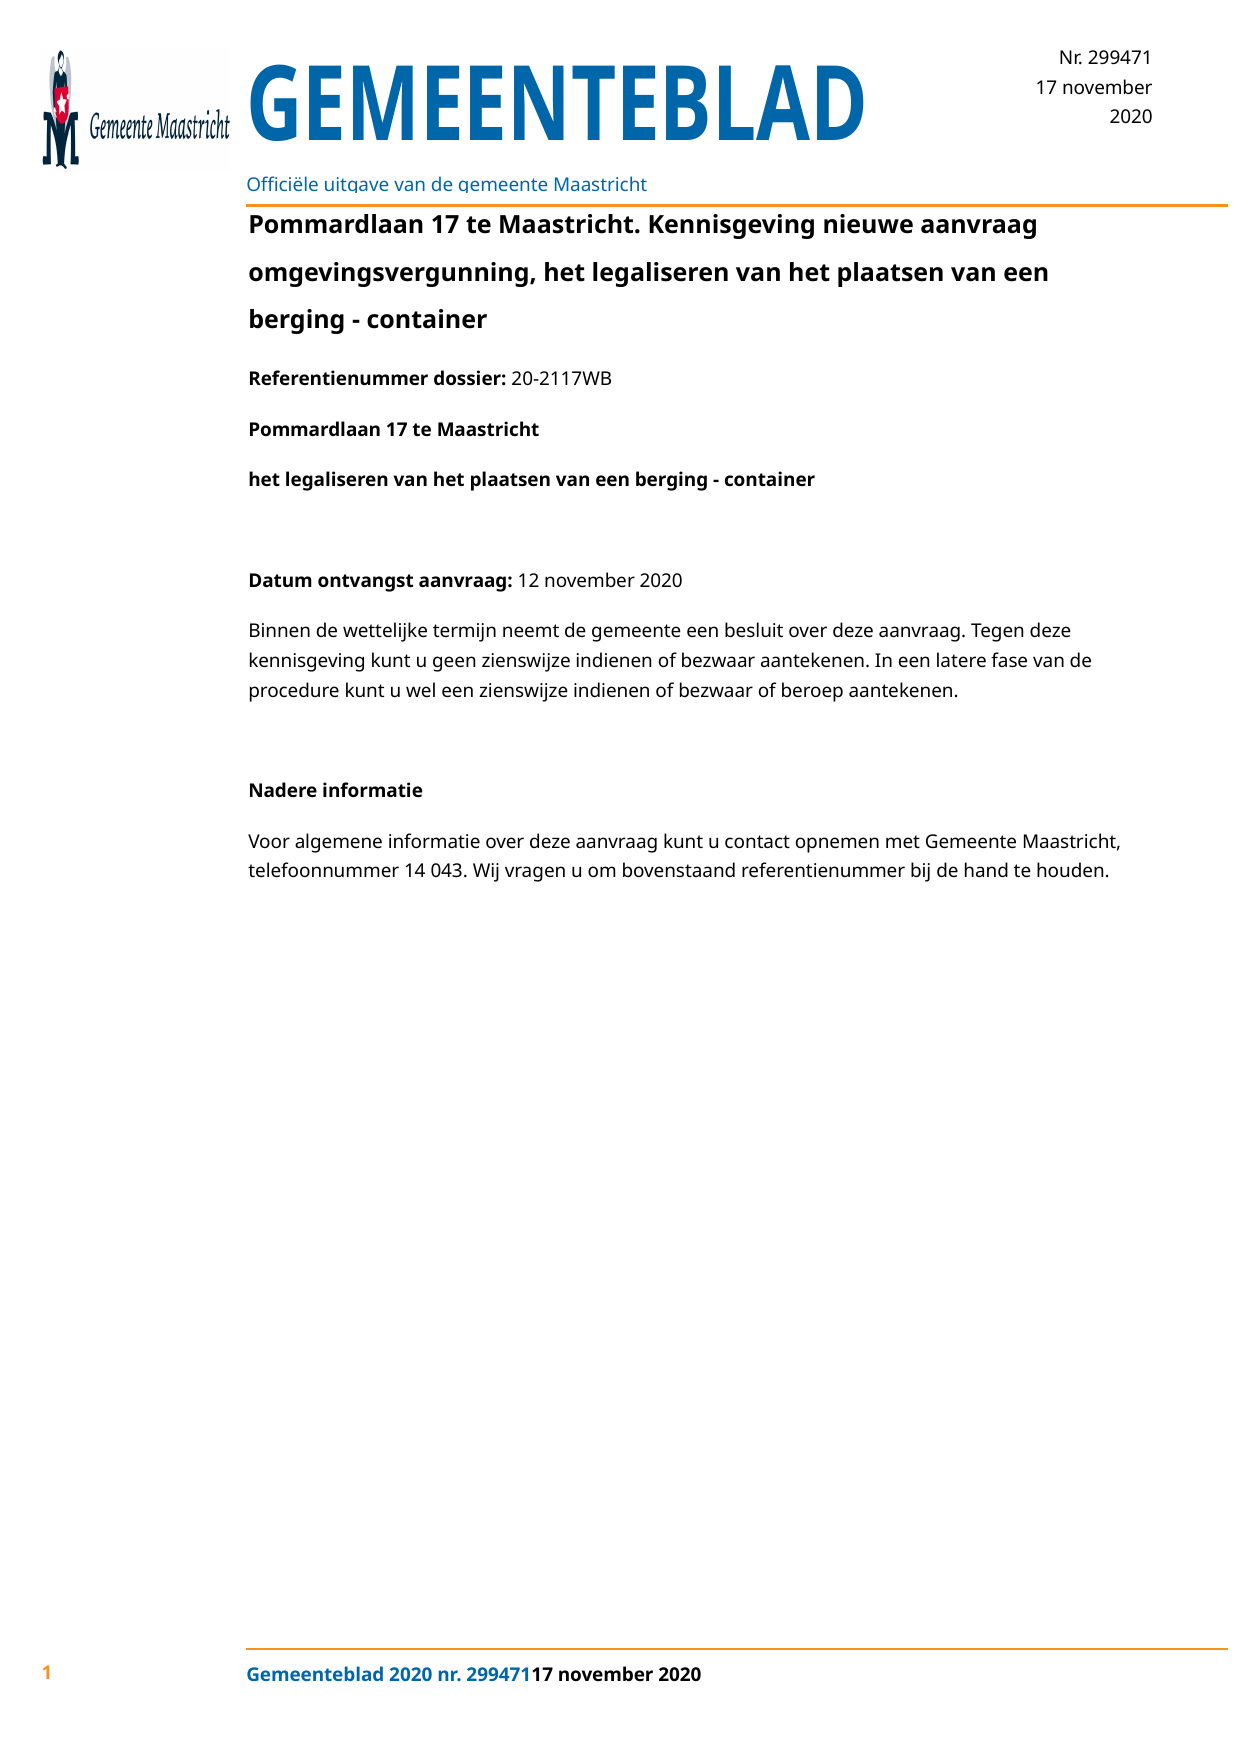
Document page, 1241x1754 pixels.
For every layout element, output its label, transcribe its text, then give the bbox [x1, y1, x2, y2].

text Voor algemene informatie over deze aanvraag kunt u contact opnemen met Gemeente Maastricht, telefoonnummer 14 043. Wij vragen u om bovenstaand referentienummer bij de hand te houden. [248, 828, 1152, 883]
picture [41, 47, 231, 172]
text Pommardlaan 17 te Maastricht. Kennisgeving nieuwe aanvraag omgevingsvergunning, het legaliseren van het plaatsen van een berging - container [248, 207, 1152, 336]
text Nadere informatie [248, 778, 1152, 803]
text Datum ontvangst aanvraag: 12 november 2020 [248, 567, 1152, 593]
text Binnen de wettelijke termijn neemt de gemeente een besluit over deze aanvraag. Tegen deze kennisgeving kunt u geen zienswijze indienen of bezwaar aantekenen. In een latere fase van de procedure kunt u wel een zienswijze indienen of bezwaar of beroep aantekenen. [248, 618, 1152, 702]
text het legaliseren van het plaatsen van een berging - container [248, 466, 1152, 492]
text Referentienummer dossier: 20-2117WB [248, 366, 1152, 391]
text Pommardlaan 17 te Maastricht [248, 416, 1152, 442]
